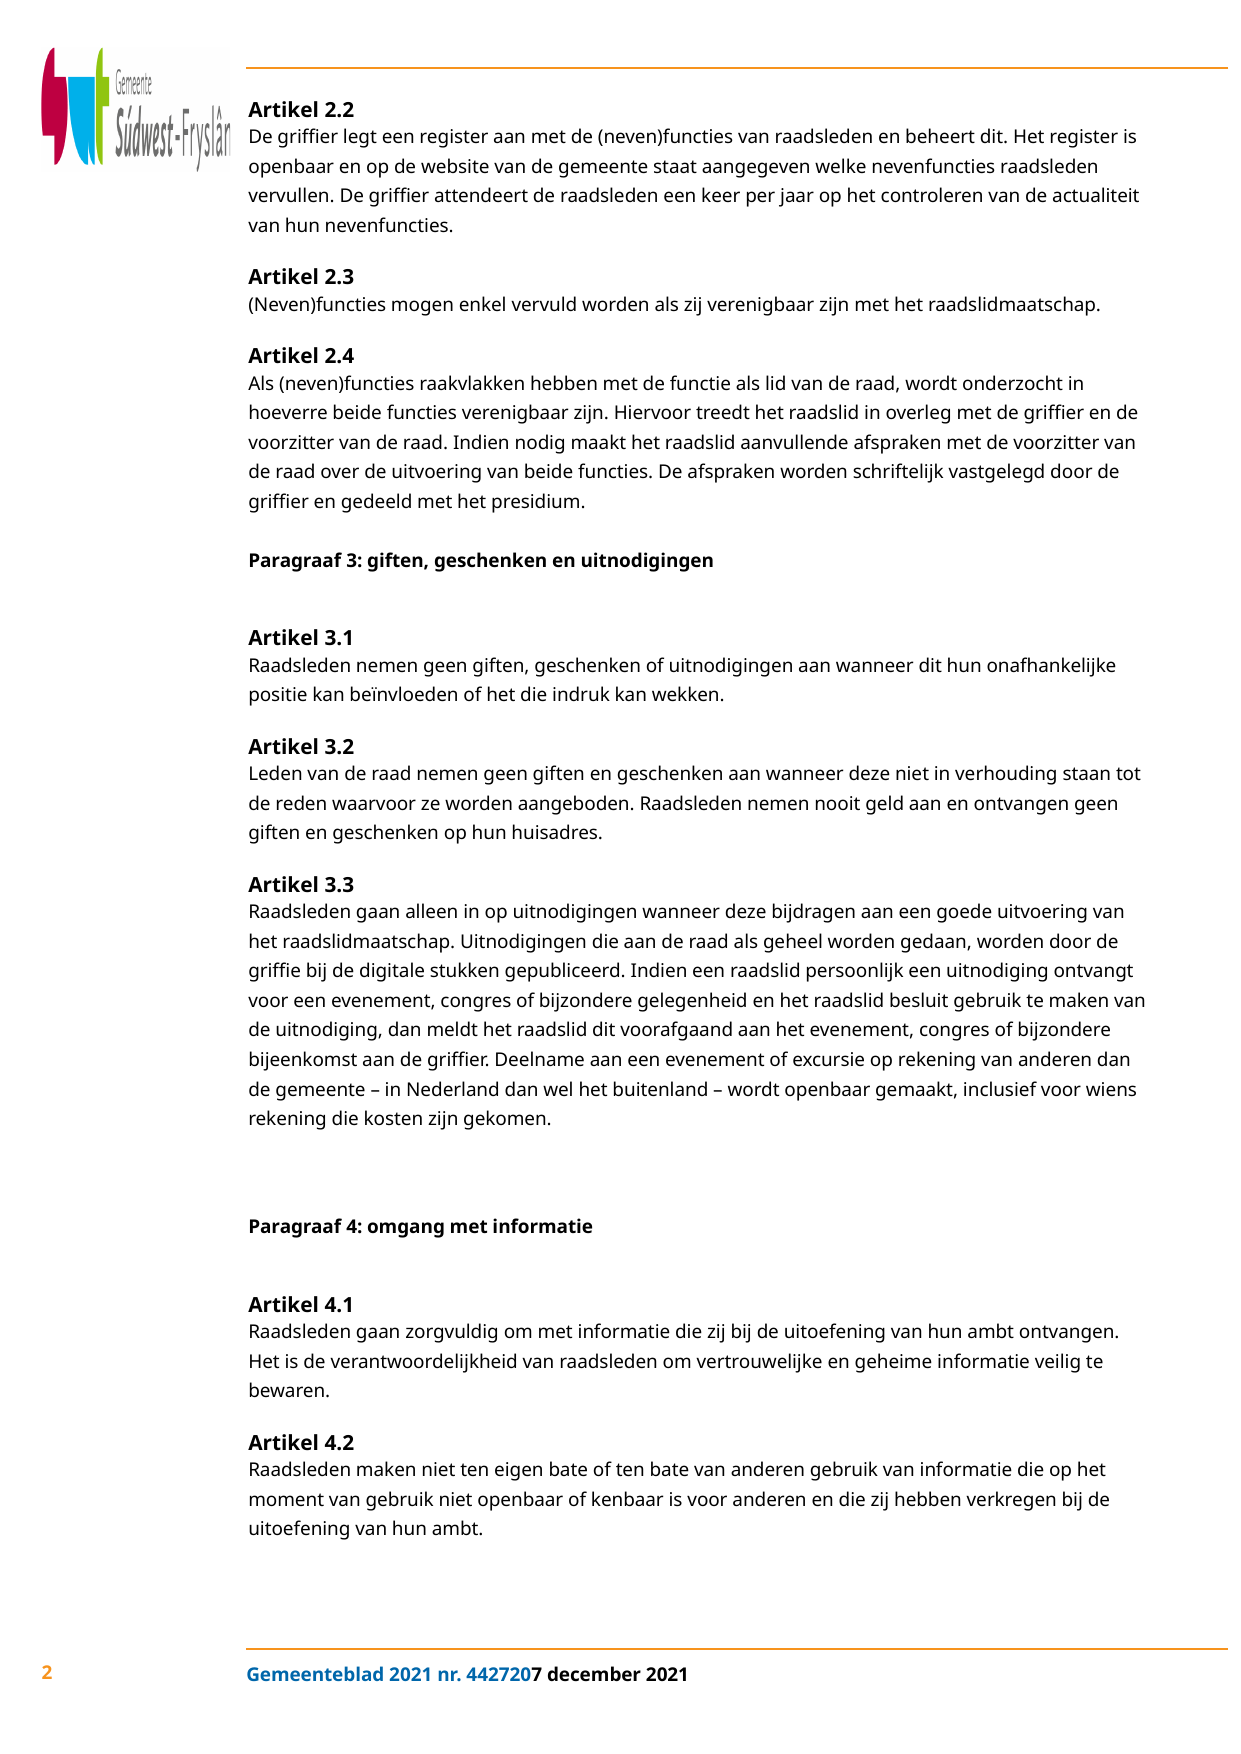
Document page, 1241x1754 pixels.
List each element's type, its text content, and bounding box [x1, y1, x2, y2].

text Raadsleden gaan alleen in op uitnodigingen wanneer deze bijdragen aan een goede uitvoering van het raadslidmaatschap. Uitnodigingen die aan de raad als geheel worden gedaan, worden door de griffie bij de digitale stukken gepubliceerd. Indien een raadslid persoonlijk een uitnodiging ontvangt voor een evenement, congres of bijzondere gelegenheid en het raadslid besluit gebruik te maken van de uitnodiging, dan meldt het raadslid dit voorafgaand aan het evenement, congres of bijzondere bijeenkomst aan de griffier. Deelname aan een evenement of excursie op rekening van anderen dan de gemeente – in Nederland dan wel het buitenland – wordt openbaar gemaakt, inclusief voor wiens rekening die kosten zijn gekomen. [248, 898, 1152, 1131]
text Raadsleden maken niet ten eigen bate of ten bate van anderen gebruik van informatie die op het moment van gebruik niet openbaar of kenbaar is voor anderen en die zij hebben verkregen bij de uitoefening van hun ambt. [248, 1456, 1152, 1541]
picture [41, 47, 231, 172]
text Artikel 4.1 [248, 1290, 1152, 1318]
text Leden van de raad nemen geen giften en geschenken aan wanneer deze niet in verhouding staan tot de reden waarvoor ze worden aangeboden. Raadsleden nemen nooit geld aan en ontvangen geen giften en geschenken op hun huisadres. [248, 760, 1152, 845]
text De griffier legt een register aan met de (neven)functies van raadsleden en beheert dit. Het register is openbaar en op de website van de gemeente staat aangegeven welke nevenfuncties raadsleden vervullen. De griffier attendeert de raadsleden een keer per jaar op het controleren van de actualiteit van hun nevenfuncties. [248, 123, 1152, 238]
text Als (neven)functies raakvlakken hebben met de functie als lid van de raad, wordt onderzocht in hoeverre beide functies verenigbaar zijn. Hiervoor treedt het raadslid in overleg met de griffier en de voorzitter van de raad. Indien nodig maakt het raadslid aanvullende afspraken met de voorzitter van de raad over de uitvoering van beide functies. De afspraken worden schriftelijk vastgelegd door de griffier en gedeeld met het presidium. [248, 370, 1152, 514]
text Paragraaf 4: omgang met informatie [248, 1214, 1152, 1239]
text Artikel 3.3 [248, 870, 1152, 898]
text Raadsleden nemen geen giften, geschenken of uitnodigingen aan wanneer dit hun onafhankelijke positie kan beïnvloeden of het die indruk kan wekken. [248, 652, 1152, 707]
text Artikel 3.2 [248, 732, 1152, 760]
text Raadsleden gaan zorgvuldig om met informatie die zij bij de uitoefening van hun ambt ontvangen. Het is de verantwoordelijkheid van raadsleden om vertrouwelijke en geheime informatie veilig te bewaren. [248, 1318, 1152, 1403]
text Paragraaf 3: giften, geschenken en uitnodigingen [248, 547, 1152, 573]
text Artikel 2.2 [248, 95, 1152, 123]
text Artikel 3.1 [248, 623, 1152, 652]
text Artikel 2.3 [248, 262, 1152, 291]
text Artikel 2.4 [248, 341, 1152, 370]
text Artikel 4.2 [248, 1428, 1152, 1456]
text (Neven)functies mogen enkel vervuld worden als zij verenigbaar zijn met het raadslidmaatschap. [248, 291, 1152, 317]
